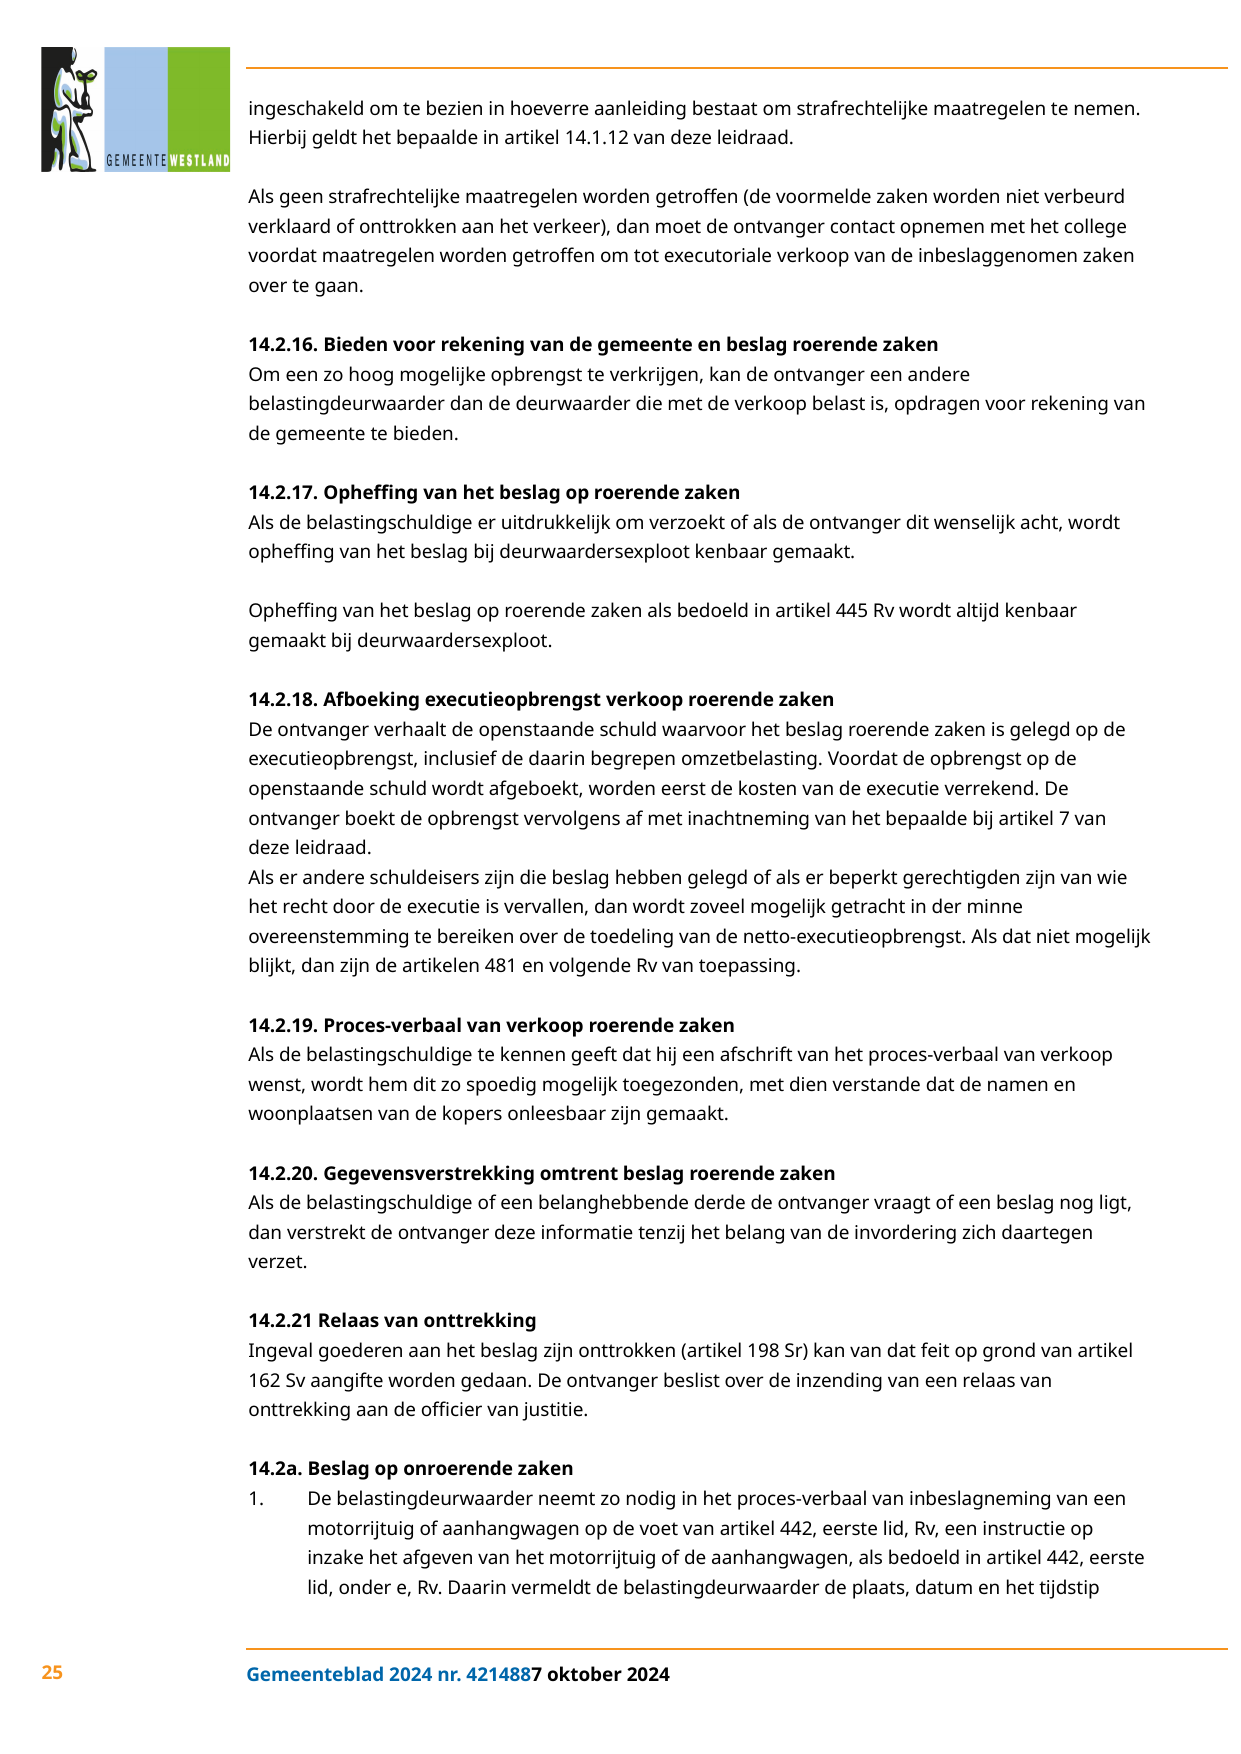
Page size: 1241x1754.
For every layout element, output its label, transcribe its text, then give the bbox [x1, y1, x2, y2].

text Als de belastingschuldige te kennen geeft dat hij een afschrift van het proces-verbaal van verkoop wenst, wordt hem dit zo spoedig mogelijk toegezonden, met dien verstande dat de namen en woonplaatsen van de kopers onleesbaar zijn gemaakt. [248, 1041, 1152, 1126]
text 14.2.17. Opheffing van het beslag op roerende zaken [248, 479, 1152, 505]
text Als de belastingschuldige of een belanghebbende derde de ontvanger vraagt of een beslag nog ligt, dan verstrekt de ontvanger deze informatie tenzij het belang van de invordering zich daartegen verzet. [248, 1189, 1152, 1274]
text Opheffing van het beslag op roerende zaken als bedoeld in artikel 445 Rv wordt altijd kenbaar gemaakt bij deurwaardersexploot. [248, 598, 1152, 653]
text 14.2.20. Gegevensverstrekking omtrent beslag roerende zaken [248, 1160, 1152, 1186]
text 14.2.16. Bieden voor rekening van de gemeente en beslag roerende zaken [248, 331, 1152, 357]
picture [41, 47, 231, 172]
text Als de belastingschuldige er uitdrukkelijk om verzoekt of als de ontvanger dit wenselijk acht, wordt opheffing van het beslag bij deurwaardersexploot kenbaar gemaakt. [248, 509, 1152, 564]
text 14.2.18. Afboeking executieopbrengst verkoop roerende zaken [248, 686, 1152, 712]
text 14.2a. Beslag op onroerende zaken [248, 1456, 1152, 1481]
text Om een zo hoog mogelijke opbrengst te verkrijgen, kan de ontvanger een andere belastingdeurwaarder dan de deurwaarder die met de verkoop belast is, opdragen voor rekening van de gemeente te bieden. [248, 361, 1152, 446]
text Als geen strafrechtelijke maatregelen worden getroffen (de voormelde zaken worden niet verbeurd verklaard of onttrokken aan het verkeer), dan moet de ontvanger contact opnemen met het college voordat maatregelen worden getroffen om tot executoriale verkoop van de inbeslaggenomen zaken over te gaan. [248, 183, 1152, 298]
text De ontvanger verhaalt de openstaande schuld waarvoor het beslag roerende zaken is gelegd op de executieopbrengst, inclusief de daarin begrepen omzetbelasting. Voordat de opbrengst op de openstaande schuld wordt afgeboekt, worden eerst de kosten van de executie verrekend. De ontvanger boekt de opbrengst vervolgens af met inachtneming van het bepaalde bij artikel 7 van deze leidraad. [248, 716, 1152, 860]
text Als er andere schuldeisers zijn die beslag hebben gelegd of als er beperkt gerechtigden zijn van wie het recht door de executie is vervallen, dan wordt zoveel mogelijk getracht in der minne overeenstemming te bereiken over de toedeling van de netto-executieopbrengst. Als dat niet mogelijk blijkt, dan zijn de artikelen 481 en volgende Rv van toepassing. [248, 864, 1152, 978]
text Ingeval goederen aan het beslag zijn onttrokken (artikel 198 Sr) kan van dat feit op grond van artikel 162 Sv aangifte worden gedaan. De ontvanger beslist over de inzending van een relaas van onttrekking aan de officier van justitie. [248, 1337, 1152, 1422]
text 14.2.19. Proces-verbaal van verkoop roerende zaken [248, 1012, 1152, 1038]
text ingeschakeld om te bezien in hoeverre aanleiding bestaat om strafrechtelijke maatregelen te nemen. Hierbij geldt het bepaalde in artikel 14.1.12 van deze leidraad. [248, 95, 1152, 150]
list De belastingdeurwaarder neemt zo nodig in het proces-verbaal van inbeslagneming van een motorrijtuig of aanhangwagen op de voet van artikel 442, eerste lid, Rv, een instructie op inzake het afgeven van het motorrijtuig of de aanhangwagen, als bedoeld in artikel 442, eerste lid, onder e, Rv. Daarin vermeldt de belastingdeurwaarder de plaats, datum en het tijdstip [248, 1485, 1152, 1600]
text 14.2.21 Relaas van onttrekking [248, 1308, 1152, 1333]
